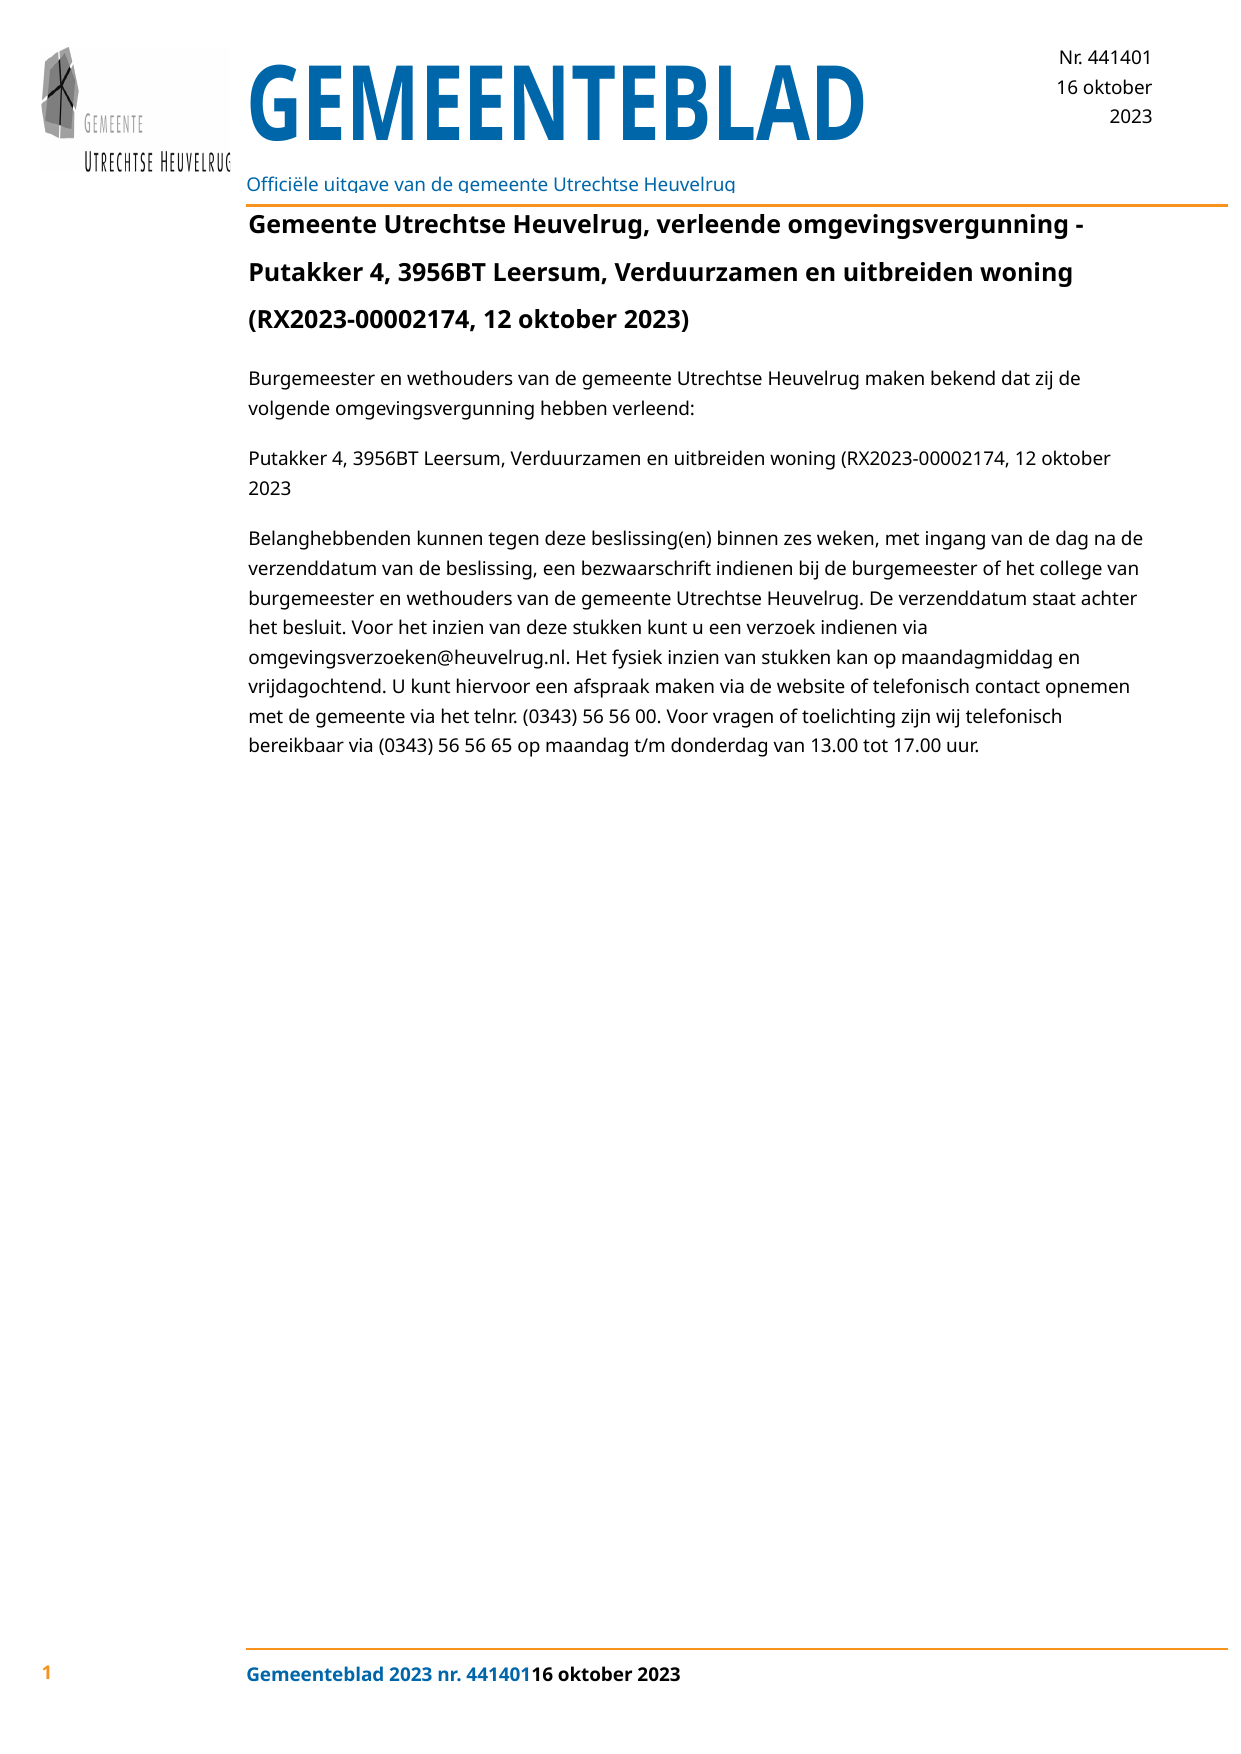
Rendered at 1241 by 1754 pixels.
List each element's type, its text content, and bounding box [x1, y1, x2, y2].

text Belanghebbenden kunnen tegen deze beslissing(en) binnen zes weken, met ingang van de dag na de verzenddatum van de beslissing, een bezwaarschrift indienen bij de burgemeester of het college van burgemeester en wethouders van de gemeente Utrechtse Heuvelrug. De verzenddatum staat achter het besluit. Voor het inzien van deze stukken kunt u een verzoek indienen via omgevingsverzoeken@heuvelrug.nl. Het fysiek inzien van stukken kan op maandagmiddag en vrijdagochtend. U kunt hiervoor een afspraak maken via de website of telefonisch contact opnemen met de gemeente via het telnr. (0343) 56 56 00. Voor vragen of toelichting zijn wij telefonisch bereikbaar via (0343) 56 56 65 op maandag t/m donderdag van 13.00 tot 17.00 uur. [248, 526, 1152, 758]
text Gemeente Utrechtse Heuvelrug, verleende omgevingsvergunning - Putakker 4, 3956BT Leersum, Verduurzamen en uitbreiden woning (RX2023-00002174, 12 oktober 2023) [248, 207, 1152, 336]
text Burgemeester en wethouders van de gemeente Utrechtse Heuvelrug maken bekend dat zij de volgende omgevingsvergunning hebben verleend: [248, 366, 1152, 421]
picture [41, 47, 231, 172]
text Putakker 4, 3956BT Leersum, Verduurzamen en uitbreiden woning (RX2023-00002174, 12 oktober 2023 [248, 446, 1152, 501]
